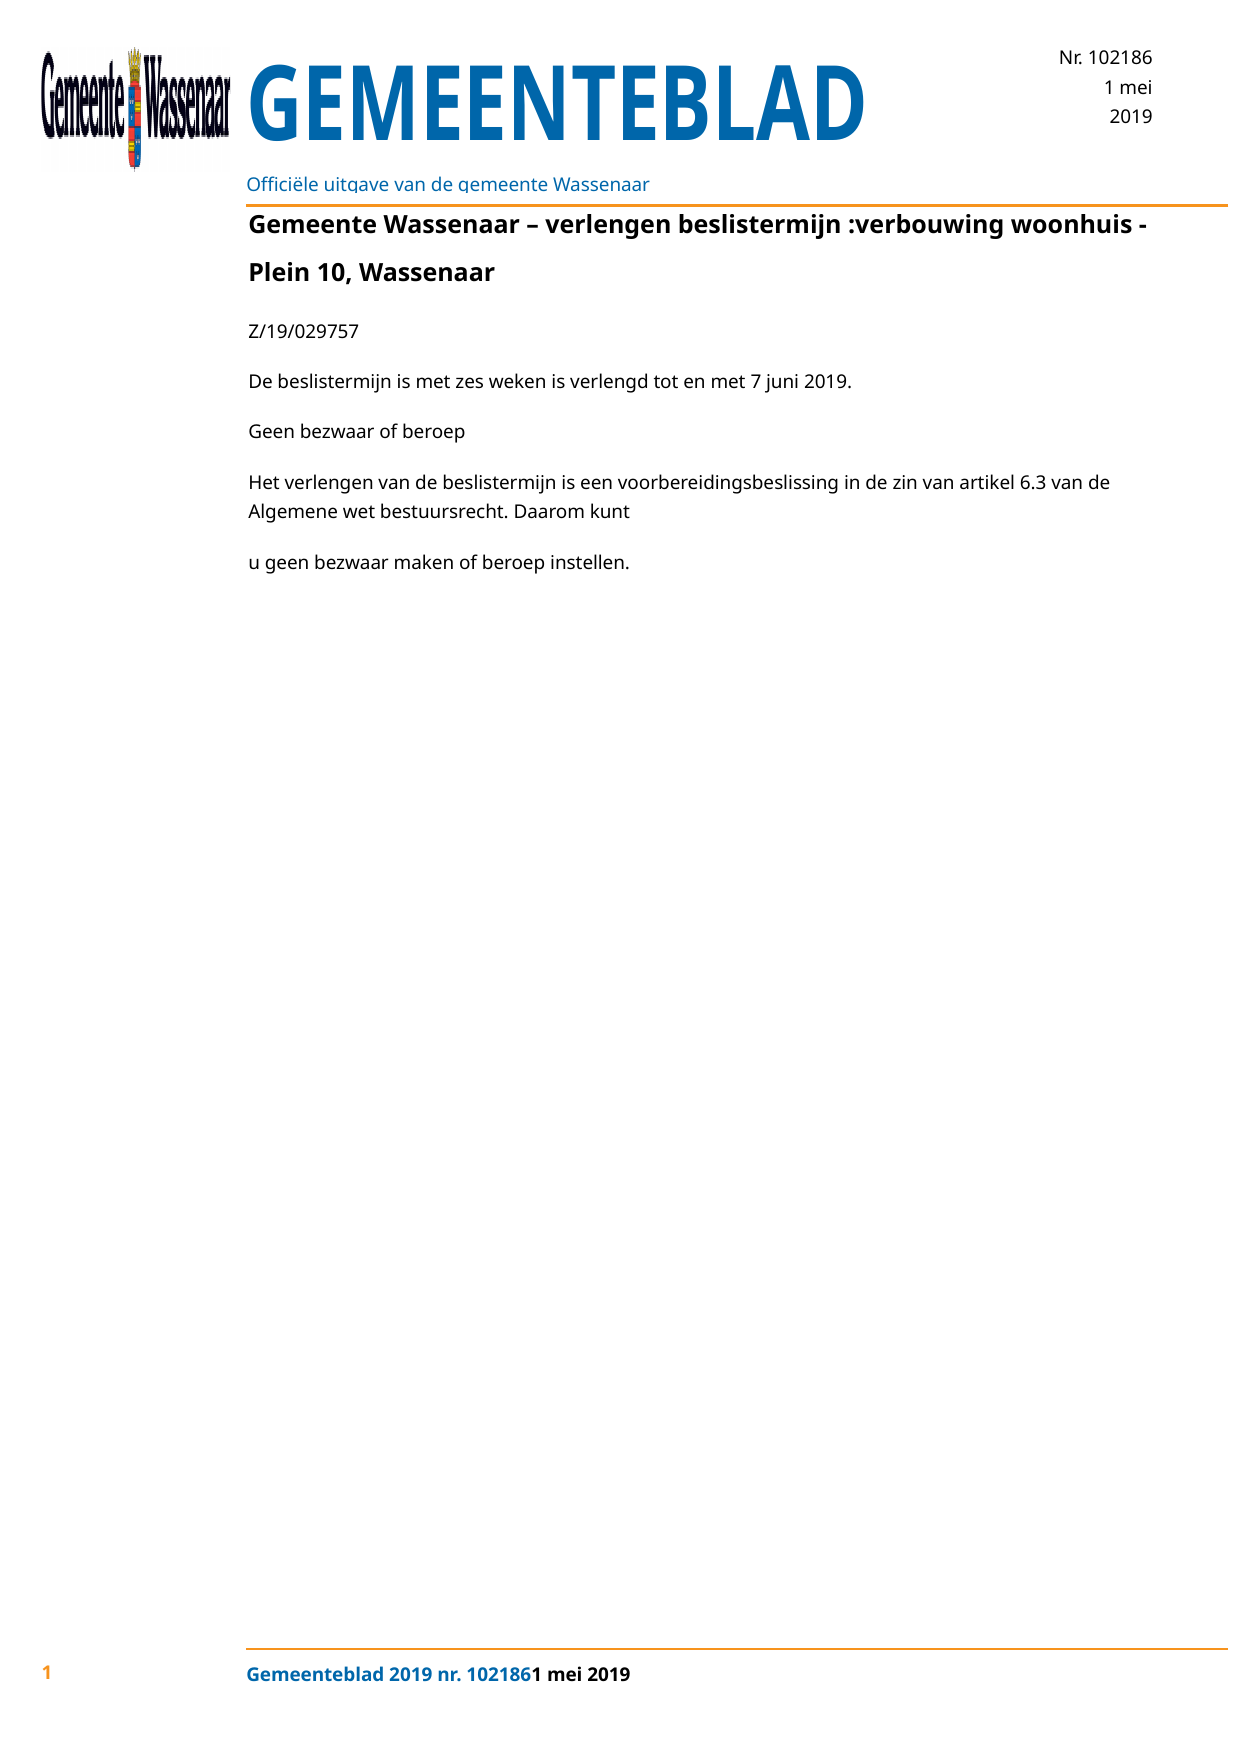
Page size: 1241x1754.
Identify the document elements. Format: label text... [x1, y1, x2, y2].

text Geen bezwaar of beroep [248, 419, 1152, 444]
picture [41, 47, 231, 172]
text Gemeente Wassenaar – verlengen beslistermijn :verbouwing woonhuis - Plein 10, Wassenaar [248, 207, 1152, 288]
text Z/19/029757 [248, 318, 1152, 344]
text De beslistermijn is met zes weken is verlengd tot en met 7 juni 2019. [248, 368, 1152, 394]
text u geen bezwaar maken of beroep instellen. [248, 549, 1152, 575]
text Het verlengen van de beslistermijn is een voorbereidingsbeslissing in de zin van artikel 6.3 van de Algemene wet bestuursrecht. Daarom kunt [248, 469, 1152, 524]
